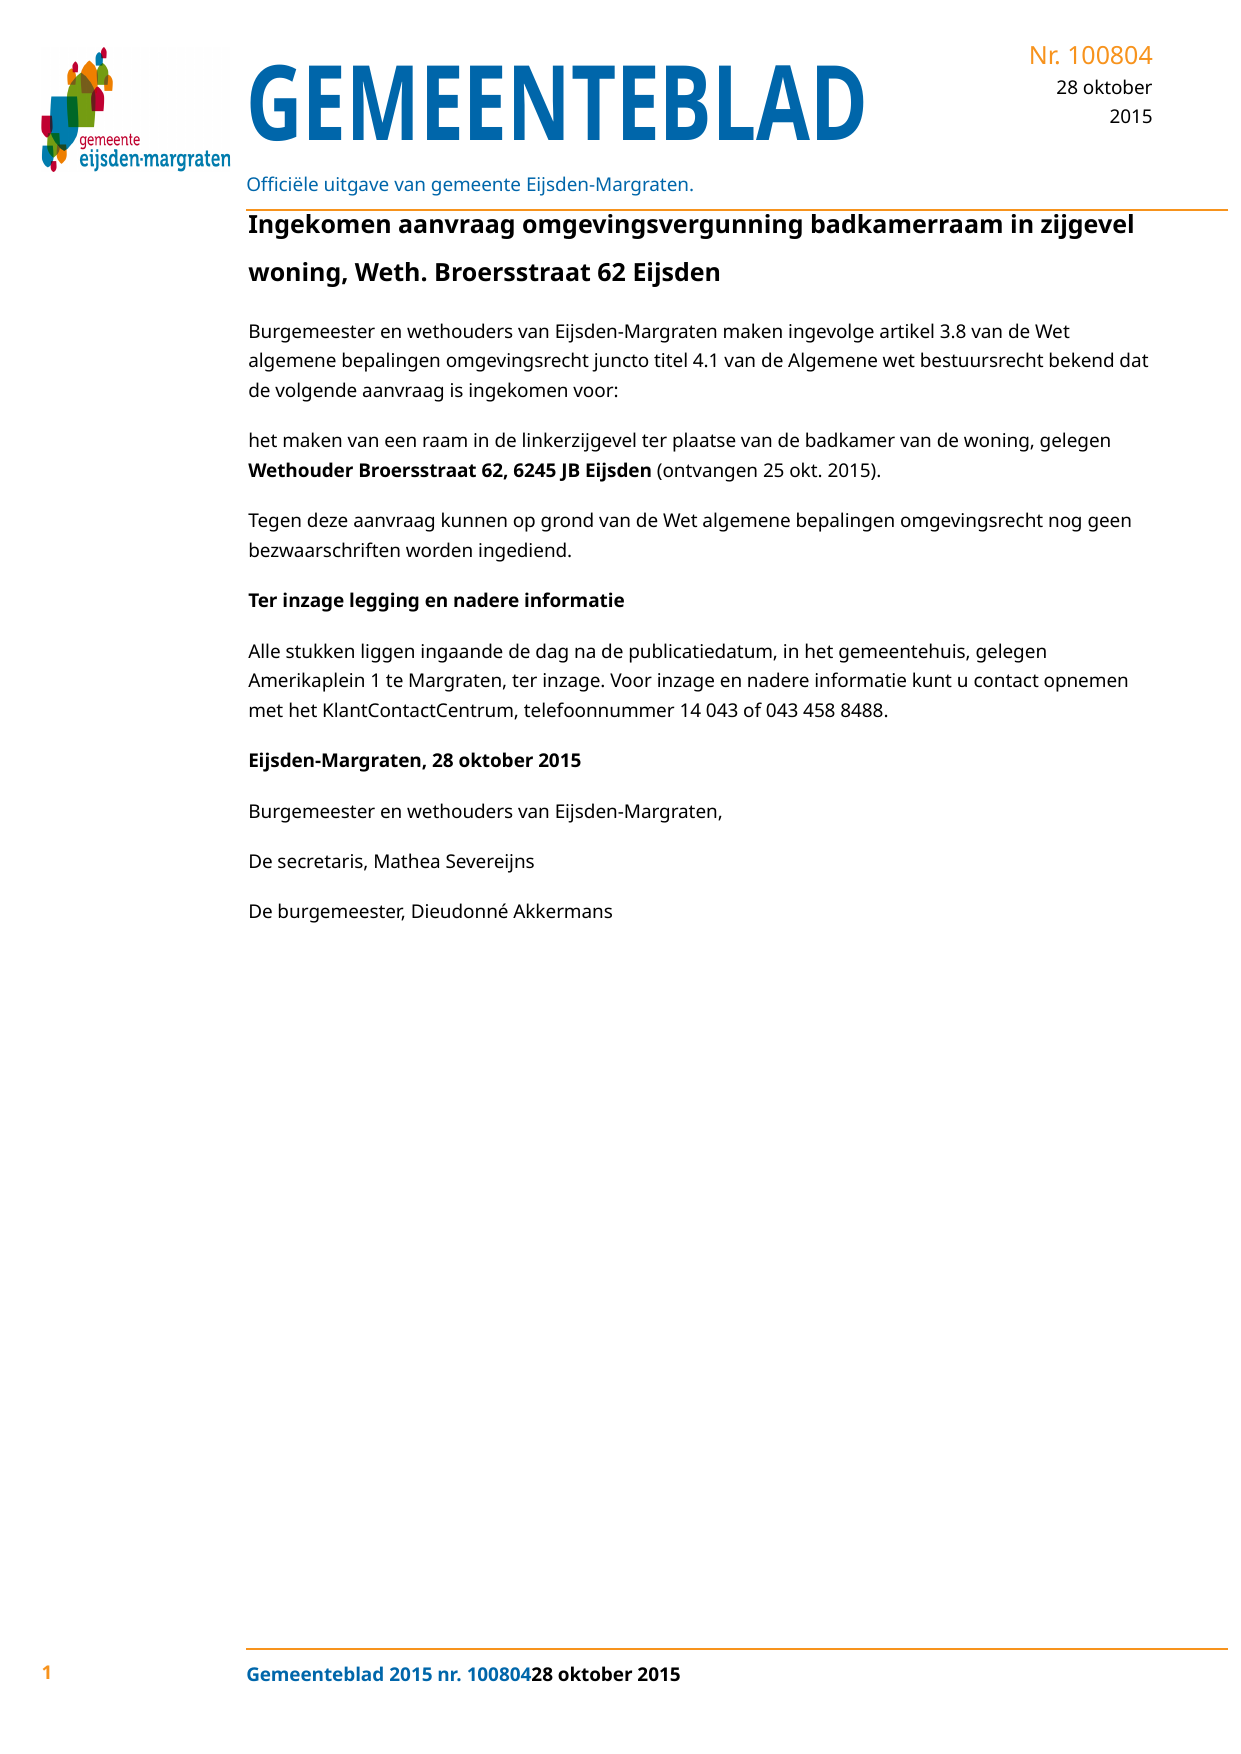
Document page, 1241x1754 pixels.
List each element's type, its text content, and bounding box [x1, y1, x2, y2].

text Burgemeester en wethouders van Eijsden-Margraten maken ingevolge artikel 3.8 van de Wet algemene bepalingen omgevingsrecht juncto titel 4.1 van de Algemene wet bestuursrecht bekend dat de volgende aanvraag is ingekomen voor: [248, 318, 1152, 403]
text het maken van een raam in de linkerzijgevel ter plaatse van de badkamer van de woning, gelegen Wethouder Broersstraat 62, 6245 JB Eijsden (ontvangen 25 okt. 2015). [248, 427, 1152, 483]
text Burgemeester en wethouders van Eijsden-Margraten, [248, 798, 1152, 824]
text Eijsden-Margraten, 28 oktober 2015 [248, 747, 1152, 773]
text Ter inzage legging en nadere informatie [248, 587, 1152, 613]
text De secretaris, Mathea Severeijns [248, 848, 1152, 874]
text De burgemeester, Dieudonné Akkermans [248, 899, 1152, 924]
picture [41, 47, 231, 172]
text Tegen deze aanvraag kunnen op grond van de Wet algemene bepalingen omgevingsrecht nog geen bezwaarschriften worden ingediend. [248, 507, 1152, 563]
text Alle stukken liggen ingaande de dag na de publicatiedatum, in het gemeentehuis, gelegen Amerikaplein 1 te Margraten, ter inzage. Voor inzage en nadere informatie kunt u contact opnemen met het KlantContactCentrum, telefoonnummer 14 043 of 043 458 8488. [248, 638, 1152, 723]
text Ingekomen aanvraag omgevingsvergunning badkamerraam in zijgevel woning, Weth. Broersstraat 62 Eijsden [248, 211, 1152, 288]
